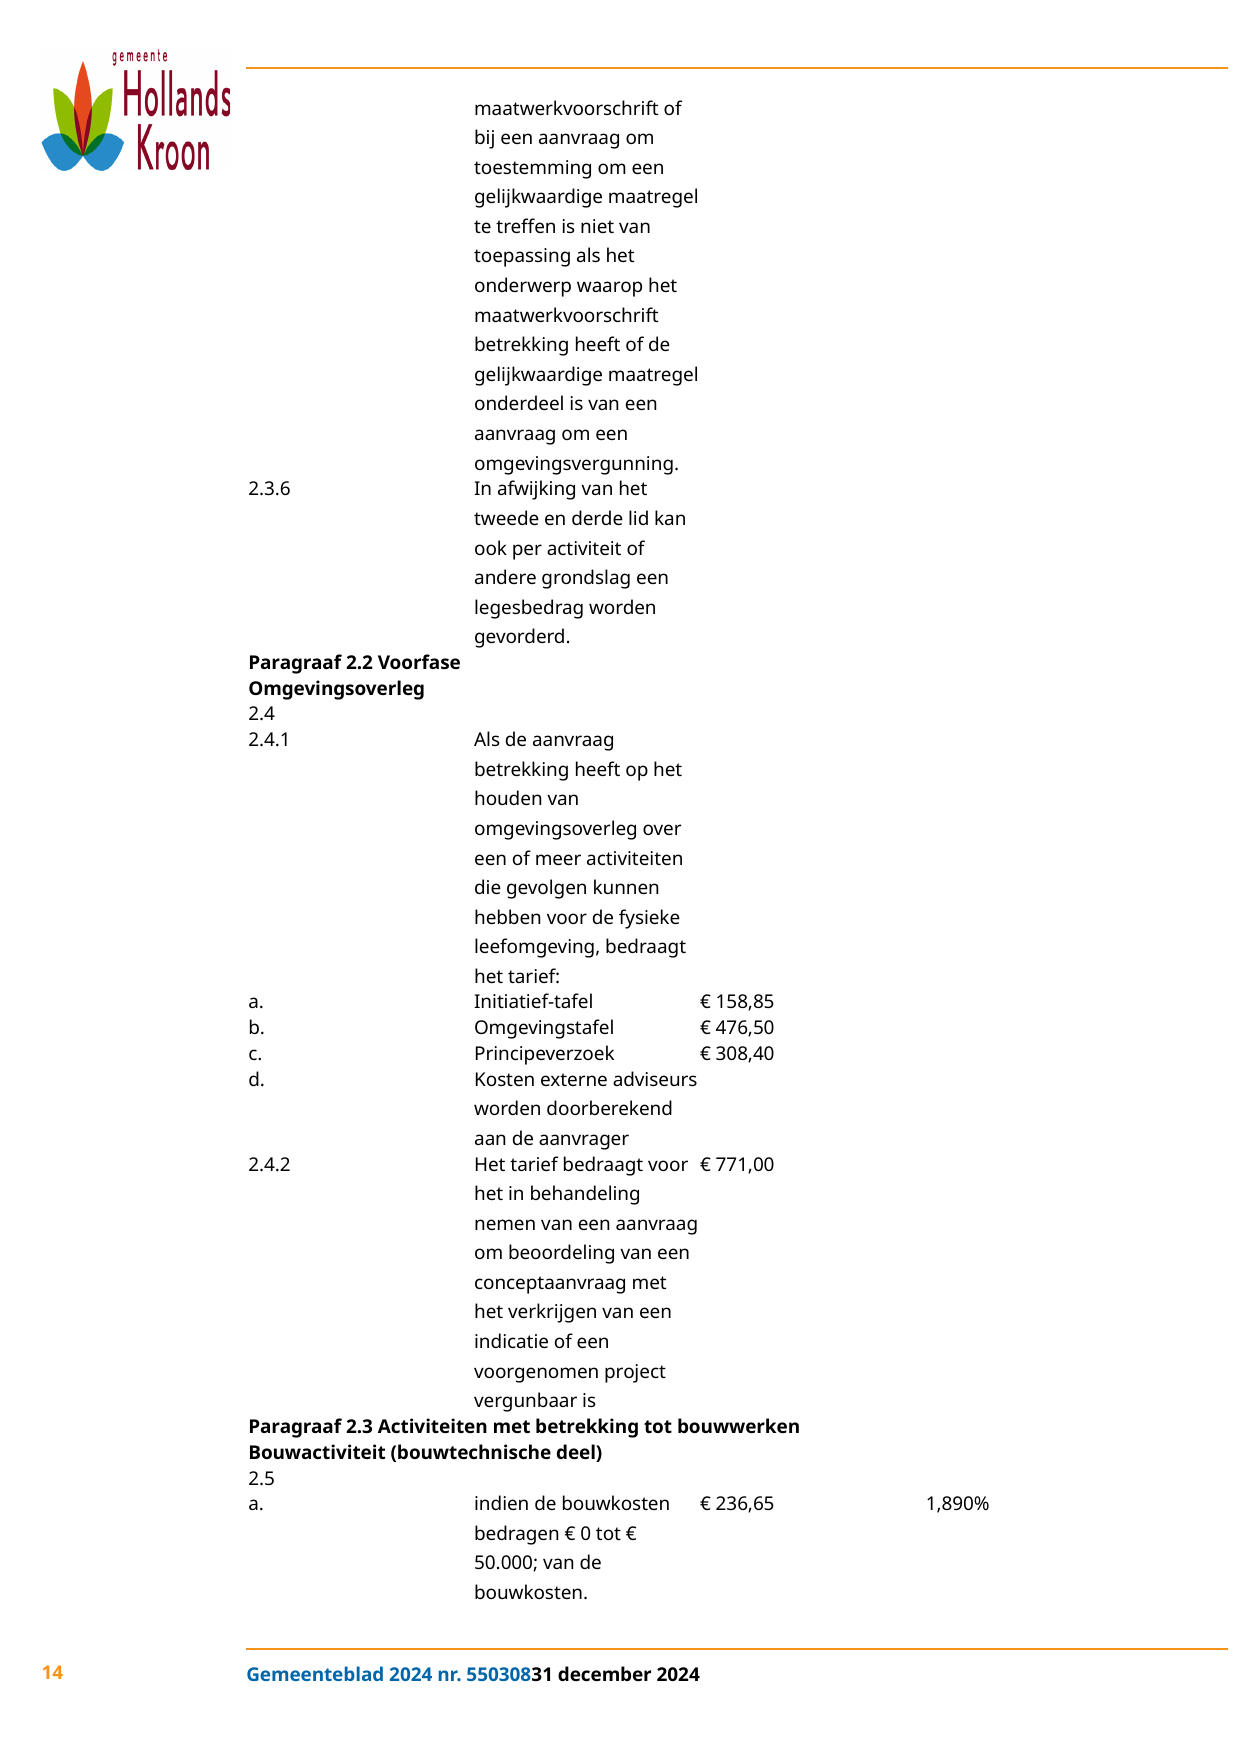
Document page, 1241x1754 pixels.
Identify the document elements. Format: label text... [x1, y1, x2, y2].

table_cell 2.4.2 [248, 1151, 474, 1413]
table_cell [926, 1439, 1152, 1465]
table_cell [474, 1465, 700, 1490]
table_cell [926, 1465, 1152, 1490]
table_cell 2.4 [248, 701, 474, 726]
table_cell d. [248, 1066, 474, 1151]
table_cell [700, 701, 926, 726]
table_cell [700, 1066, 926, 1151]
table_cell [700, 726, 926, 989]
table_cell Paragraaf 2.2 Voorfase [248, 649, 1152, 675]
table_cell Paragraaf 2.3 Activiteiten met betrekking tot bouwwerken [248, 1413, 1152, 1439]
table_cell € 771,00 [700, 1151, 926, 1413]
table_cell indien de bouwkosten bedragen € 0 tot € 50.000; van de bouwkosten. [474, 1490, 700, 1605]
table_cell Kosten externe adviseurs worden doorberekend aan de aanvrager [474, 1066, 700, 1151]
table_cell 1,890% [926, 1490, 1152, 1605]
table_cell [926, 701, 1152, 726]
table_cell Omgevingsoverleg [248, 675, 926, 701]
table_cell [700, 95, 926, 476]
table_cell Initiatief-tafel [474, 989, 700, 1014]
table_cell 2.5 [248, 1465, 474, 1490]
picture [41, 47, 231, 172]
table_cell [926, 989, 1152, 1014]
table_cell 2.3.6 [248, 476, 474, 649]
table_cell Omgevingstafel [474, 1015, 700, 1040]
table_cell [474, 701, 700, 726]
table_cell [926, 1015, 1152, 1040]
table_cell a. [248, 1490, 474, 1605]
table_cell [926, 726, 1152, 989]
table_cell c. [248, 1040, 474, 1066]
table_cell [700, 1465, 926, 1490]
table_cell € 476,50 [700, 1015, 926, 1040]
table_cell a. [248, 989, 474, 1014]
table_cell € 236,65 [700, 1490, 926, 1605]
table_cell Bouwactiviteit (bouwtechnische deel) [248, 1439, 926, 1465]
table_cell [926, 1151, 1152, 1413]
table_cell [248, 95, 474, 476]
table_cell [926, 476, 1152, 649]
table_cell [700, 476, 926, 649]
table_cell € 308,40 [700, 1040, 926, 1066]
table_cell [926, 1040, 1152, 1066]
table_cell In afwijking van het tweede en derde lid kan ook per activiteit of andere grondslag een legesbedrag worden gevorderd. [474, 476, 700, 649]
table_cell € 158,85 [700, 989, 926, 1014]
table_cell [926, 95, 1152, 476]
table_cell [926, 1066, 1152, 1151]
table_cell Als de aanvraag betrekking heeft op het houden van omgevingsoverleg over een of meer activiteiten die gevolgen kunnen hebben voor de fysieke leefomgeving, bedraagt het tarief: [474, 726, 700, 989]
table_cell Principeverzoek [474, 1040, 700, 1066]
table_cell [926, 675, 1152, 701]
table_cell 2.4.1 [248, 726, 474, 989]
table_cell maatwerkvoorschrift of bij een aanvraag om toestemming om een gelijkwaardige maatregel te treffen is niet van toepassing als het onderwerp waarop het maatwerkvoorschrift betrekking heeft of de gelijkwaardige maatregel onderdeel is van een aanvraag om een omgevingsvergunning. [474, 95, 700, 476]
table_cell Het tarief bedraagt voor het in behandeling nemen van een aanvraag om beoordeling van een conceptaanvraag met het verkrijgen van een indicatie of een voorgenomen project vergunbaar is [474, 1151, 700, 1413]
table_cell b. [248, 1015, 474, 1040]
